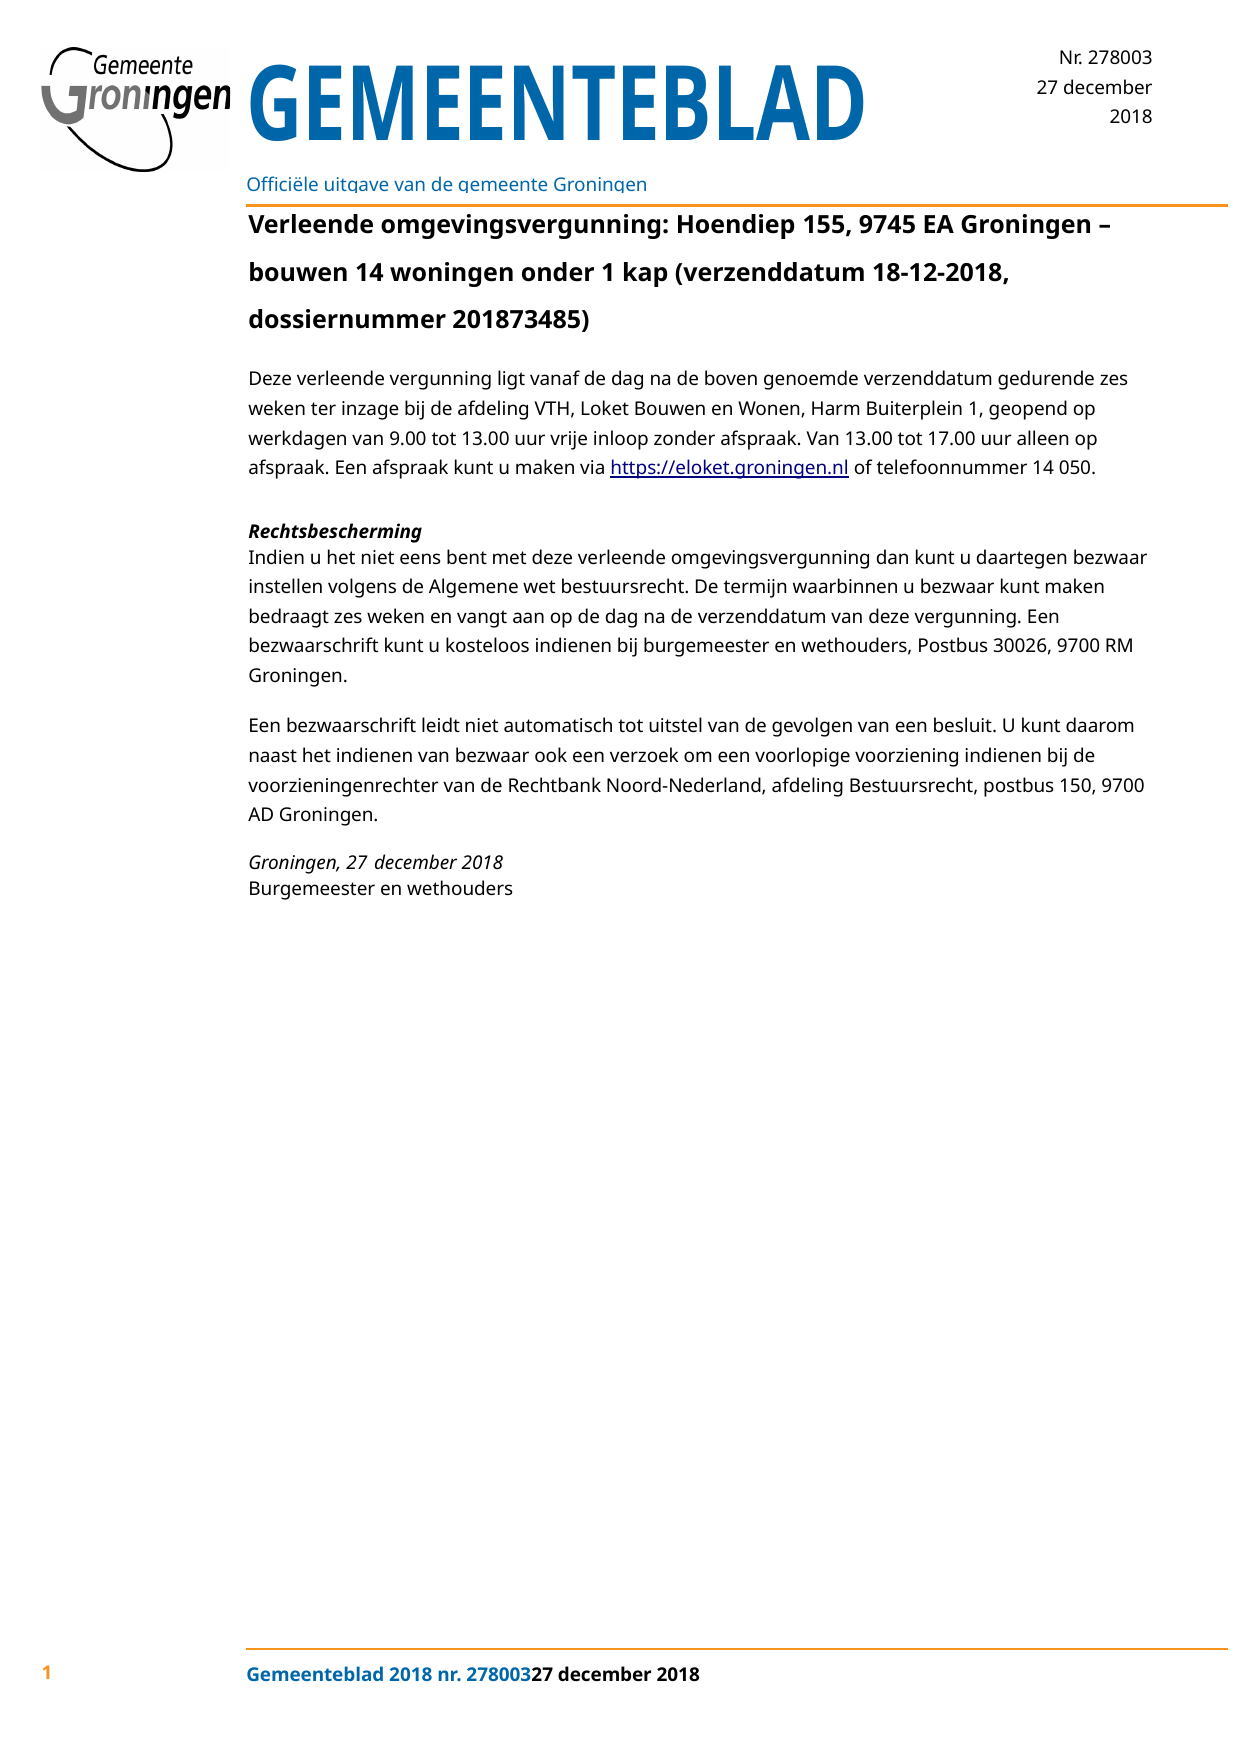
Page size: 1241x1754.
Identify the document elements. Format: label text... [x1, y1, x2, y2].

text Deze verleende vergunning ligt vanaf de dag na de boven genoemde verzenddatum gedurende zes weken ter inzage bij de afdeling VTH, Loket Bouwen en Wonen, Harm Buiterplein 1, geopend op werkdagen van 9.00 tot 13.00 uur vrije inloop zonder afspraak. Van 13.00 tot 17.00 uur alleen op afspraak. Een afspraak kunt u maken via https://eloket.groningen.nl of telefoonnummer 14 050. [248, 366, 1152, 480]
text Burgemeester en wethouders [248, 875, 1152, 901]
text Indien u het niet eens bent met deze verleende omgevingsvergunning dan kunt u daartegen bezwaar instellen volgens de Algemene wet bestuursrecht. De termijn waarbinnen u bezwaar kunt maken bedraagt zes weken en vangt aan op de dag na de verzenddatum van deze vergunning. Een bezwaarschrift kunt u kosteloos indienen bij burgemeester en wethouders, Postbus 30026, 9700 RM Groningen. [248, 544, 1152, 688]
text Verleende omgevingsvergunning: Hoendiep 155, 9745 EA Groningen – bouwen 14 woningen onder 1 kap (verzenddatum 18-12-2018, dossiernummer 201873485) [248, 207, 1152, 336]
text Groningen, 27 december 2018 [248, 849, 1152, 875]
text Rechtsbescherming [248, 518, 1152, 544]
text Een bezwaarschrift leidt niet automatisch tot uitstel van de gevolgen van een besluit. U kunt daarom naast het indienen van bezwaar ook een verzoek om een voorlopige voorziening indienen bij de voorzieningenrechter van de Rechtbank Noord-Nederland, afdeling Bestuursrecht, postbus 150, 9700 AD Groningen. [248, 713, 1152, 827]
picture [41, 47, 231, 172]
